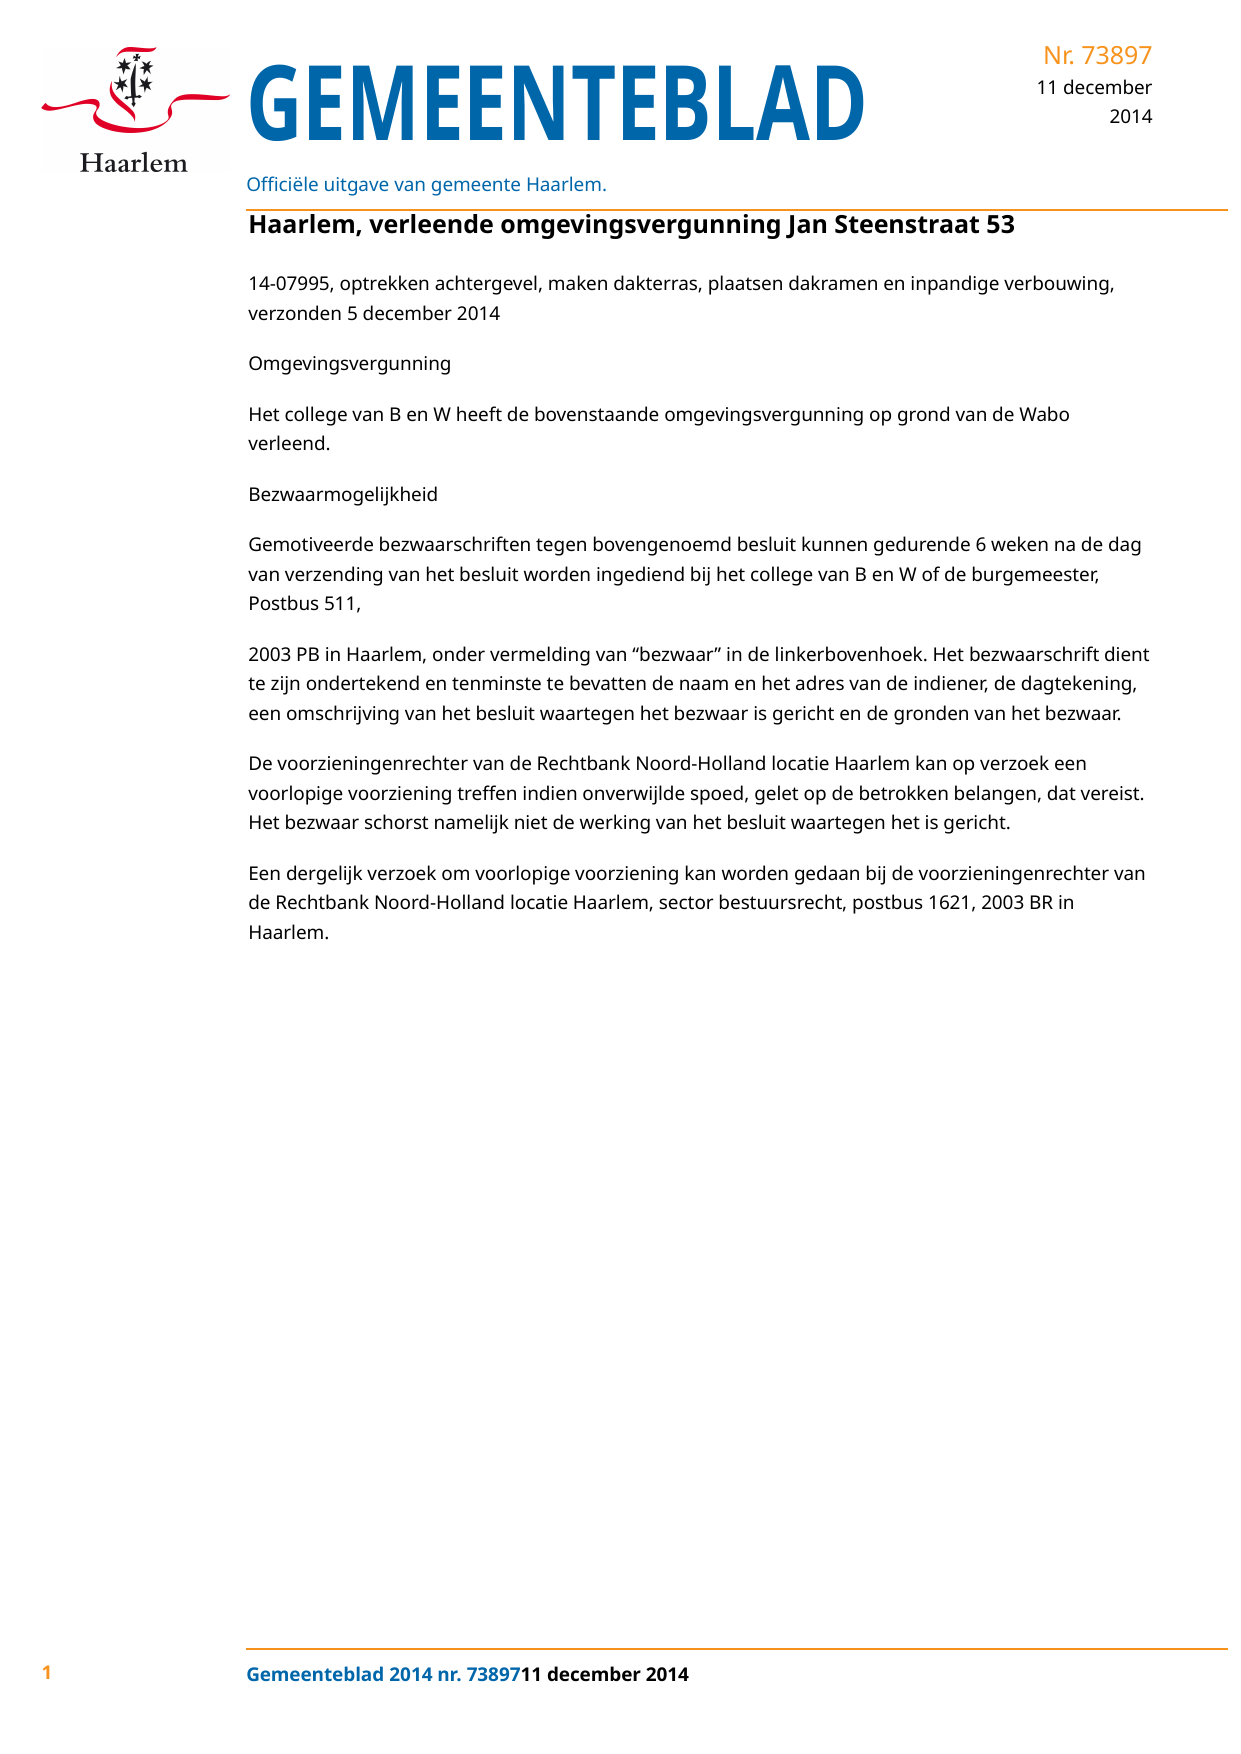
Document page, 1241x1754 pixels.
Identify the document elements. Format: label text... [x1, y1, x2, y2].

text Bezwaarmogelijkheid [248, 481, 1152, 506]
text Een dergelijk verzoek om voorlopige voorziening kan worden gedaan bij de voorzieningenrechter van de Rechtbank Noord-Holland locatie Haarlem, sector bestuursrecht, postbus 1621, 2003 BR in Haarlem. [248, 860, 1152, 945]
text Het college van B en W heeft de bovenstaande omgevingsvergunning op grond van de Wabo verleend. [248, 401, 1152, 456]
text De voorzieningenrechter van de Rechtbank Noord-Holland locatie Haarlem kan op verzoek een voorlopige voorziening treffen indien onverwijlde spoed, gelet op de betrokken belangen, dat vereist. Het bezwaar schorst namelijk niet de werking van het besluit waartegen het is gericht. [248, 750, 1152, 835]
text 2003 PB in Haarlem, onder vermelding van “bezwaar” in de linkerbovenhoek. Het bezwaarschrift dient te zijn ondertekend en tenminste te bevatten de naam en het adres van de indiener, de dagtekening, een omschrijving van het besluit waartegen het bezwaar is gericht en de gronden van het bezwaar. [248, 641, 1152, 726]
text Omgevingsvergunning [248, 350, 1152, 376]
text Haarlem, verleende omgevingsvergunning Jan Steenstraat 53 [248, 211, 1152, 241]
picture [41, 47, 231, 172]
text Gemotiveerde bezwaarschriften tegen bovengenoemd besluit kunnen gedurende 6 weken na de dag van verzending van het besluit worden ingediend bij het college van B en W of de burgemeester, Postbus 511, [248, 531, 1152, 616]
text 14-07995, optrekken achtergevel, maken dakterras, plaatsen dakramen en inpandige verbouwing, verzonden 5 december 2014 [248, 270, 1152, 326]
